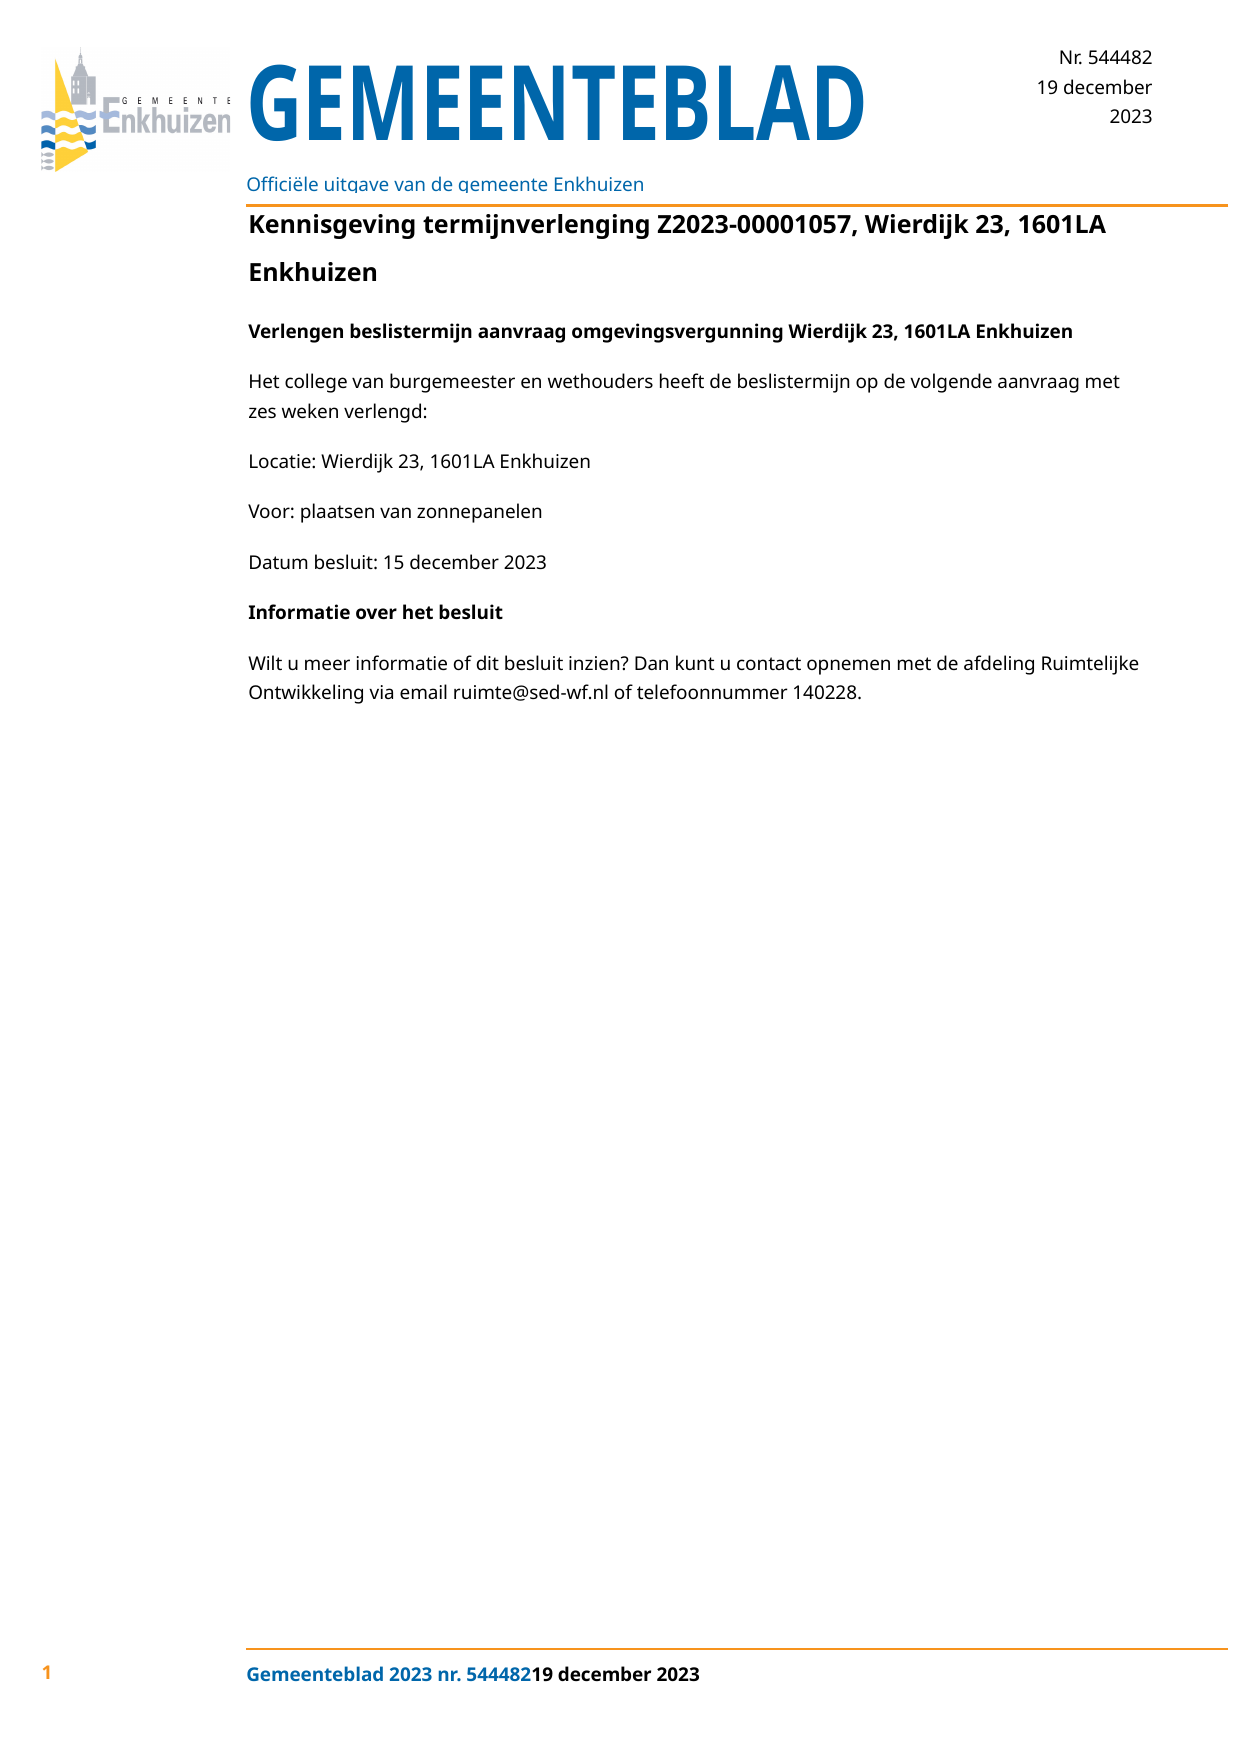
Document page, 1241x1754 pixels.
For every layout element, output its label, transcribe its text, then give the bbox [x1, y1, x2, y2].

text Voor: plaatsen van zonnepanelen [248, 499, 1152, 524]
text Wilt u meer informatie of dit besluit inzien? Dan kunt u contact opnemen met de afdeling Ruimtelijke Ontwikkeling via email ruimte@sed-wf.nl of telefoonnummer 140228. [248, 650, 1152, 705]
text Verlengen beslistermijn aanvraag omgevingsvergunning Wierdijk 23, 1601LA Enkhuizen [248, 318, 1152, 344]
text Datum besluit: 15 december 2023 [248, 549, 1152, 575]
text Het college van burgemeester en wethouders heeft de beslistermijn op de volgende aanvraag met zes weken verlengd: [248, 368, 1152, 424]
text Kennisgeving termijnverlenging Z2023-00001057, Wierdijk 23, 1601LA Enkhuizen [248, 207, 1152, 288]
picture [41, 47, 231, 172]
text Informatie over het besluit [248, 599, 1152, 625]
text Locatie: Wierdijk 23, 1601LA Enkhuizen [248, 448, 1152, 474]
